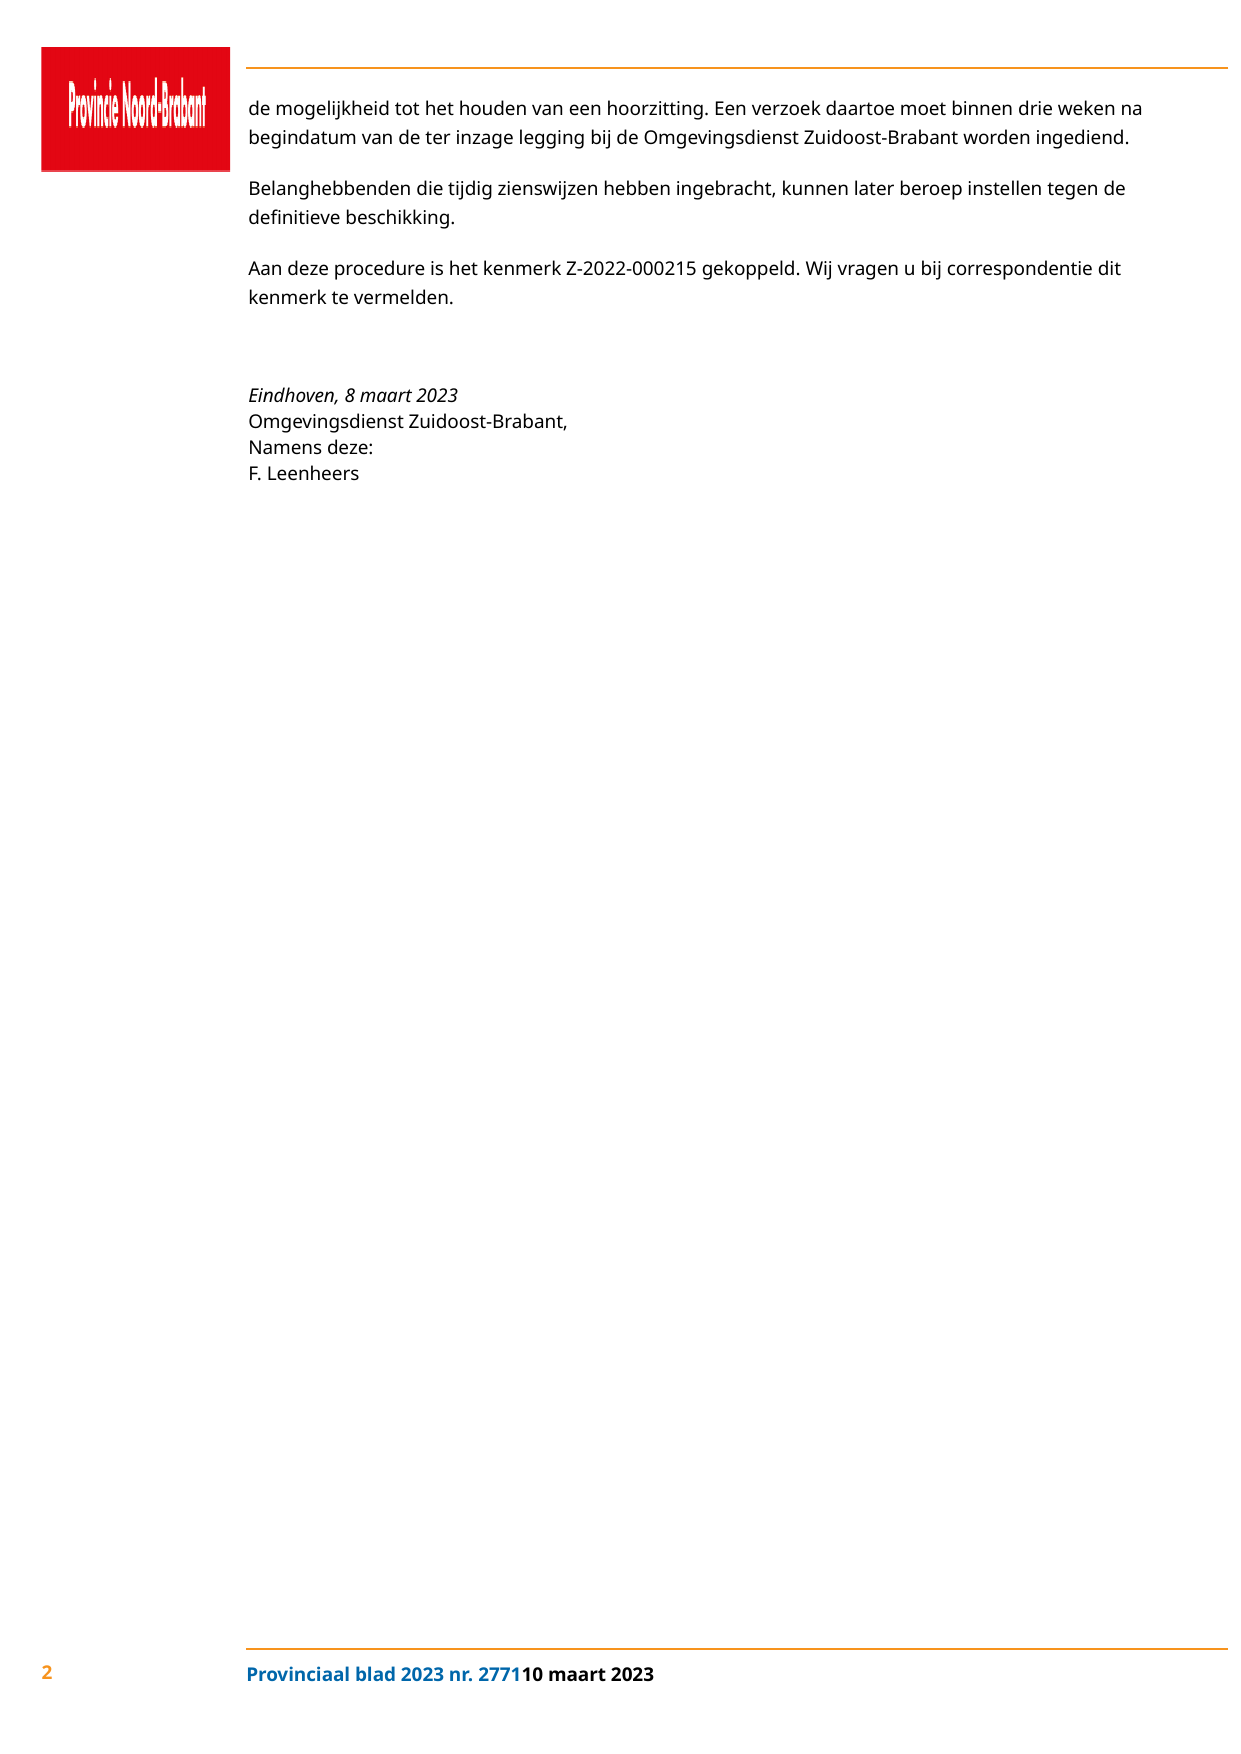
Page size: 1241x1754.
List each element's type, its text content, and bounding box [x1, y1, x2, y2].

text Eindhoven, 8 maart 2023 [248, 383, 1152, 408]
text Namens deze: [248, 434, 1152, 460]
text Aan deze procedure is het kenmerk Z-2022-000215 gekoppeld. Wij vragen u bij correspondentie dit kenmerk te vermelden. [248, 255, 1152, 310]
text Belanghebbenden die tijdig zienswijzen hebben ingebracht, kunnen later beroep instellen tegen de definitieve beschikking. [248, 175, 1152, 230]
text Omgevingsdienst Zuidoost-Brabant, [248, 408, 1152, 434]
text F. Leenheers [248, 460, 1152, 486]
picture [41, 47, 231, 172]
text de mogelijkheid tot het houden van een hoorzitting. Een verzoek daartoe moet binnen drie weken na begindatum van de ter inzage legging bij de Omgevingsdienst Zuidoost-Brabant worden ingediend. [248, 95, 1152, 150]
